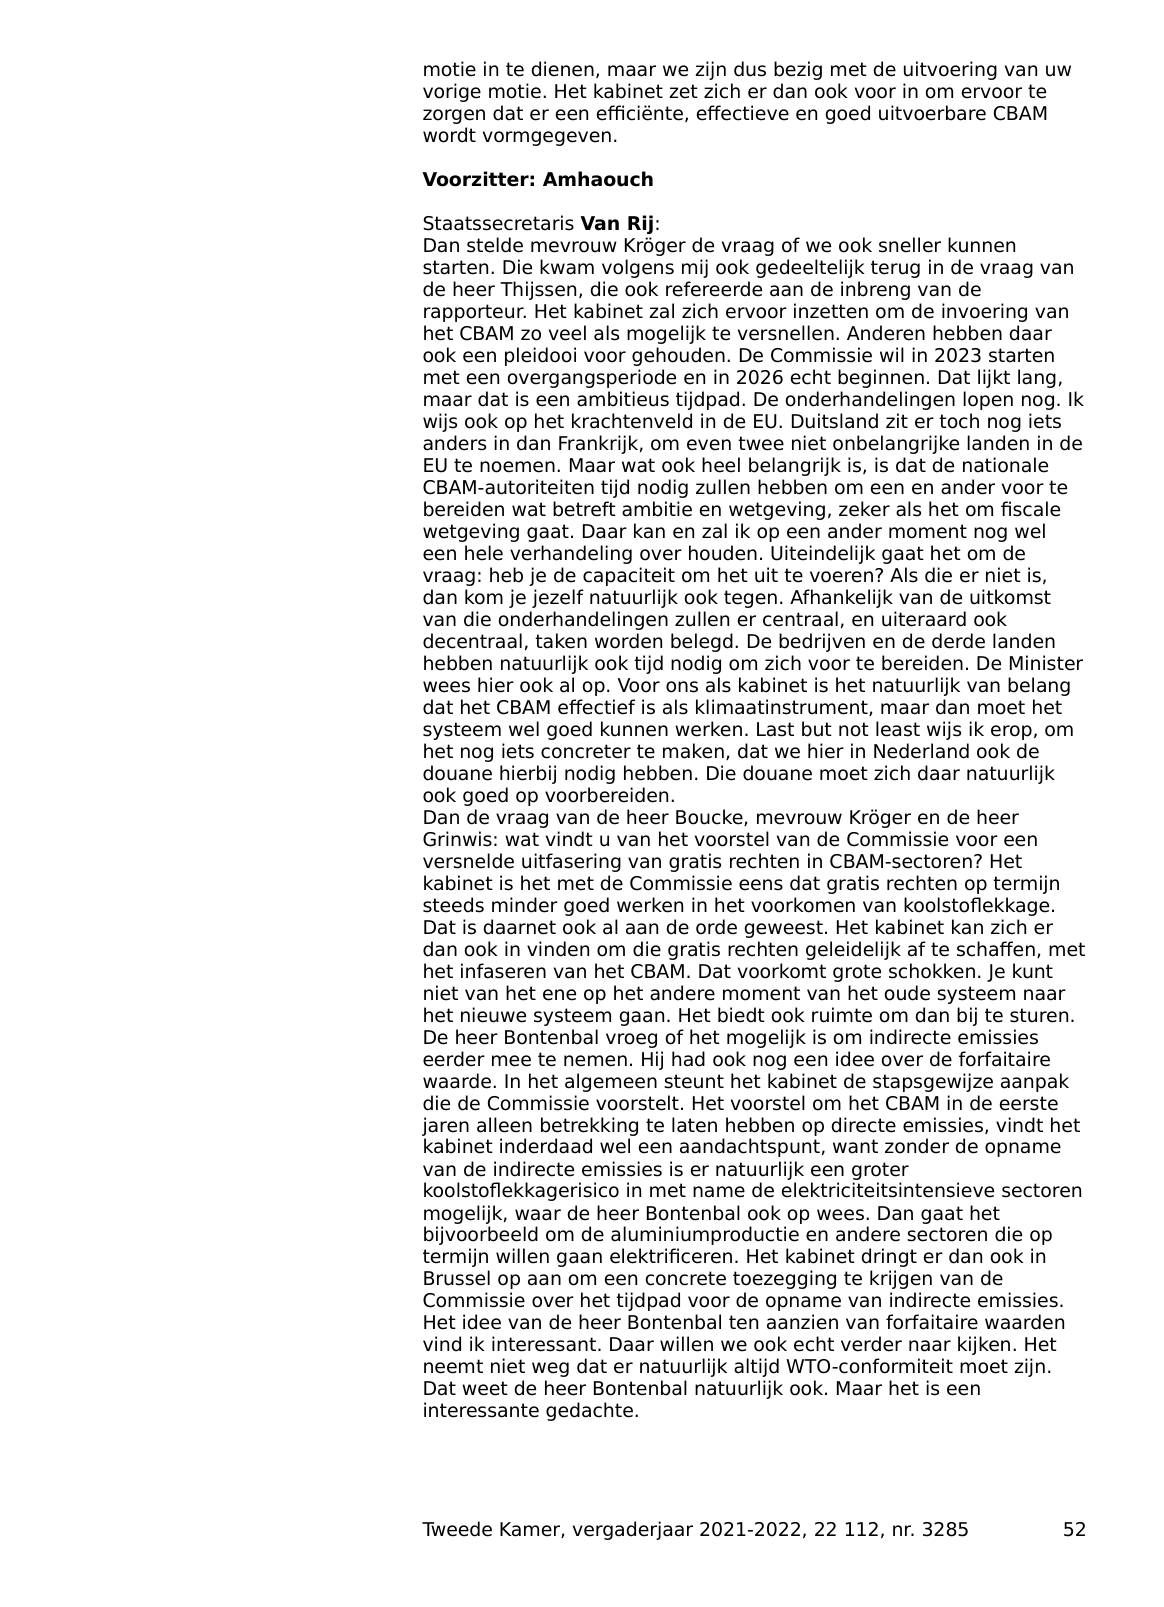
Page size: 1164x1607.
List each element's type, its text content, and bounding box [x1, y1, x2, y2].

text Staatssecretaris Van Rij: [422, 213, 1087, 235]
text motie in te dienen, maar we zijn dus bezig met de uitvoering van uw vorige motie. Het kabinet zet zich er dan ook voor in om ervoor te zorgen dat er een efficiënte, effectieve en goed uitvoerbare CBAM wordt vormgegeven. [422, 59, 1087, 147]
text Dan de vraag van de heer Boucke, mevrouw Kröger en de heer Grinwis: wat vindt u van het voorstel van de Commissie voor een versnelde uitfasering van gratis rechten in CBAM-sectoren? Het kabinet is het met de Commissie eens dat gratis rechten op termijn steeds minder goed werken in het voorkomen van koolstoflekkage. Dat is daarnet ook al aan de orde geweest. Het kabinet kan zich er dan ook in vinden om die gratis rechten geleidelijk af te schaffen, met het infaseren van het CBAM. Dat voorkomt grote schokken. Je kunt niet van het ene op het andere moment van het oude systeem naar het nieuwe systeem gaan. Het biedt ook ruimte om dan bij te sturen. [422, 807, 1087, 1027]
text De heer Bontenbal vroeg of het mogelijk is om indirecte emissies eerder mee te nemen. Hij had ook nog een idee over de forfaitaire waarde. In het algemeen steunt het kabinet de stapsgewijze aanpak die de Commissie voorstelt. Het voorstel om het CBAM in de eerste jaren alleen betrekking te laten hebben op directe emissies, vindt het kabinet inderdaad wel een aandachtspunt, want zonder de opname van de indirecte emissies is er natuurlijk een groter koolstoflekkagerisico in met name de elektriciteitsintensieve sectoren mogelijk, waar de heer Bontenbal ook op wees. Dan gaat het bijvoorbeeld om de aluminiumproductie en andere sectoren die op termijn willen gaan elektrificeren. Het kabinet dringt er dan ook in Brussel op aan om een concrete toezegging te krijgen van de Commissie over het tijdpad voor de opname van indirecte emissies. Het idee van de heer Bontenbal ten aanzien van forfaitaire waarden vind ik interessant. Daar willen we ook echt verder naar kijken. Het neemt niet weg dat er natuurlijk altijd WTO-conformiteit moet zijn. Dat weet de heer Bontenbal natuurlijk ook. Maar het is een interessante gedachte. [422, 1027, 1087, 1422]
text Dan stelde mevrouw Kröger de vraag of we ook sneller kunnen starten. Die kwam volgens mij ook gedeeltelijk terug in de vraag van de heer Thijssen, die ook refereerde aan de inbreng van de rapporteur. Het kabinet zal zich ervoor inzetten om de invoering van het CBAM zo veel als mogelijk te versnellen. Anderen hebben daar ook een pleidooi voor gehouden. De Commissie wil in 2023 starten met een overgangsperiode en in 2026 echt beginnen. Dat lijkt lang, maar dat is een ambitieus tijdpad. De onderhandelingen lopen nog. Ik wijs ook op het krachtenveld in de EU. Duitsland zit er toch nog iets anders in dan Frankrijk, om even twee niet onbelangrijke landen in de EU te noemen. Maar wat ook heel belangrijk is, is dat de nationale CBAM-autoriteiten tijd nodig zullen hebben om een en ander voor te bereiden wat betreft ambitie en wetgeving, zeker als het om fiscale wetgeving gaat. Daar kan en zal ik op een ander moment nog wel een hele verhandeling over houden. Uiteindelijk gaat het om de vraag: heb je de capaciteit om het uit te voeren? Als die er niet is, dan kom je jezelf natuurlijk ook tegen. Afhankelijk van de uitkomst van die onderhandelingen zullen er centraal, en uiteraard ook decentraal, taken worden belegd. De bedrijven en de derde landen hebben natuurlijk ook tijd nodig om zich voor te bereiden. De Minister wees hier ook al op. Voor ons als kabinet is het natuurlijk van belang dat het CBAM effectief is als klimaatinstrument, maar dan moet het systeem wel goed kunnen werken. Last but not least wijs ik erop, om het nog iets concreter te maken, dat we hier in Nederland ook de douane hierbij nodig hebben. Die douane moet zich daar natuurlijk ook goed op voorbereiden. [422, 235, 1087, 807]
subtitle Voorzitter: Amhaouch [422, 169, 1087, 191]
